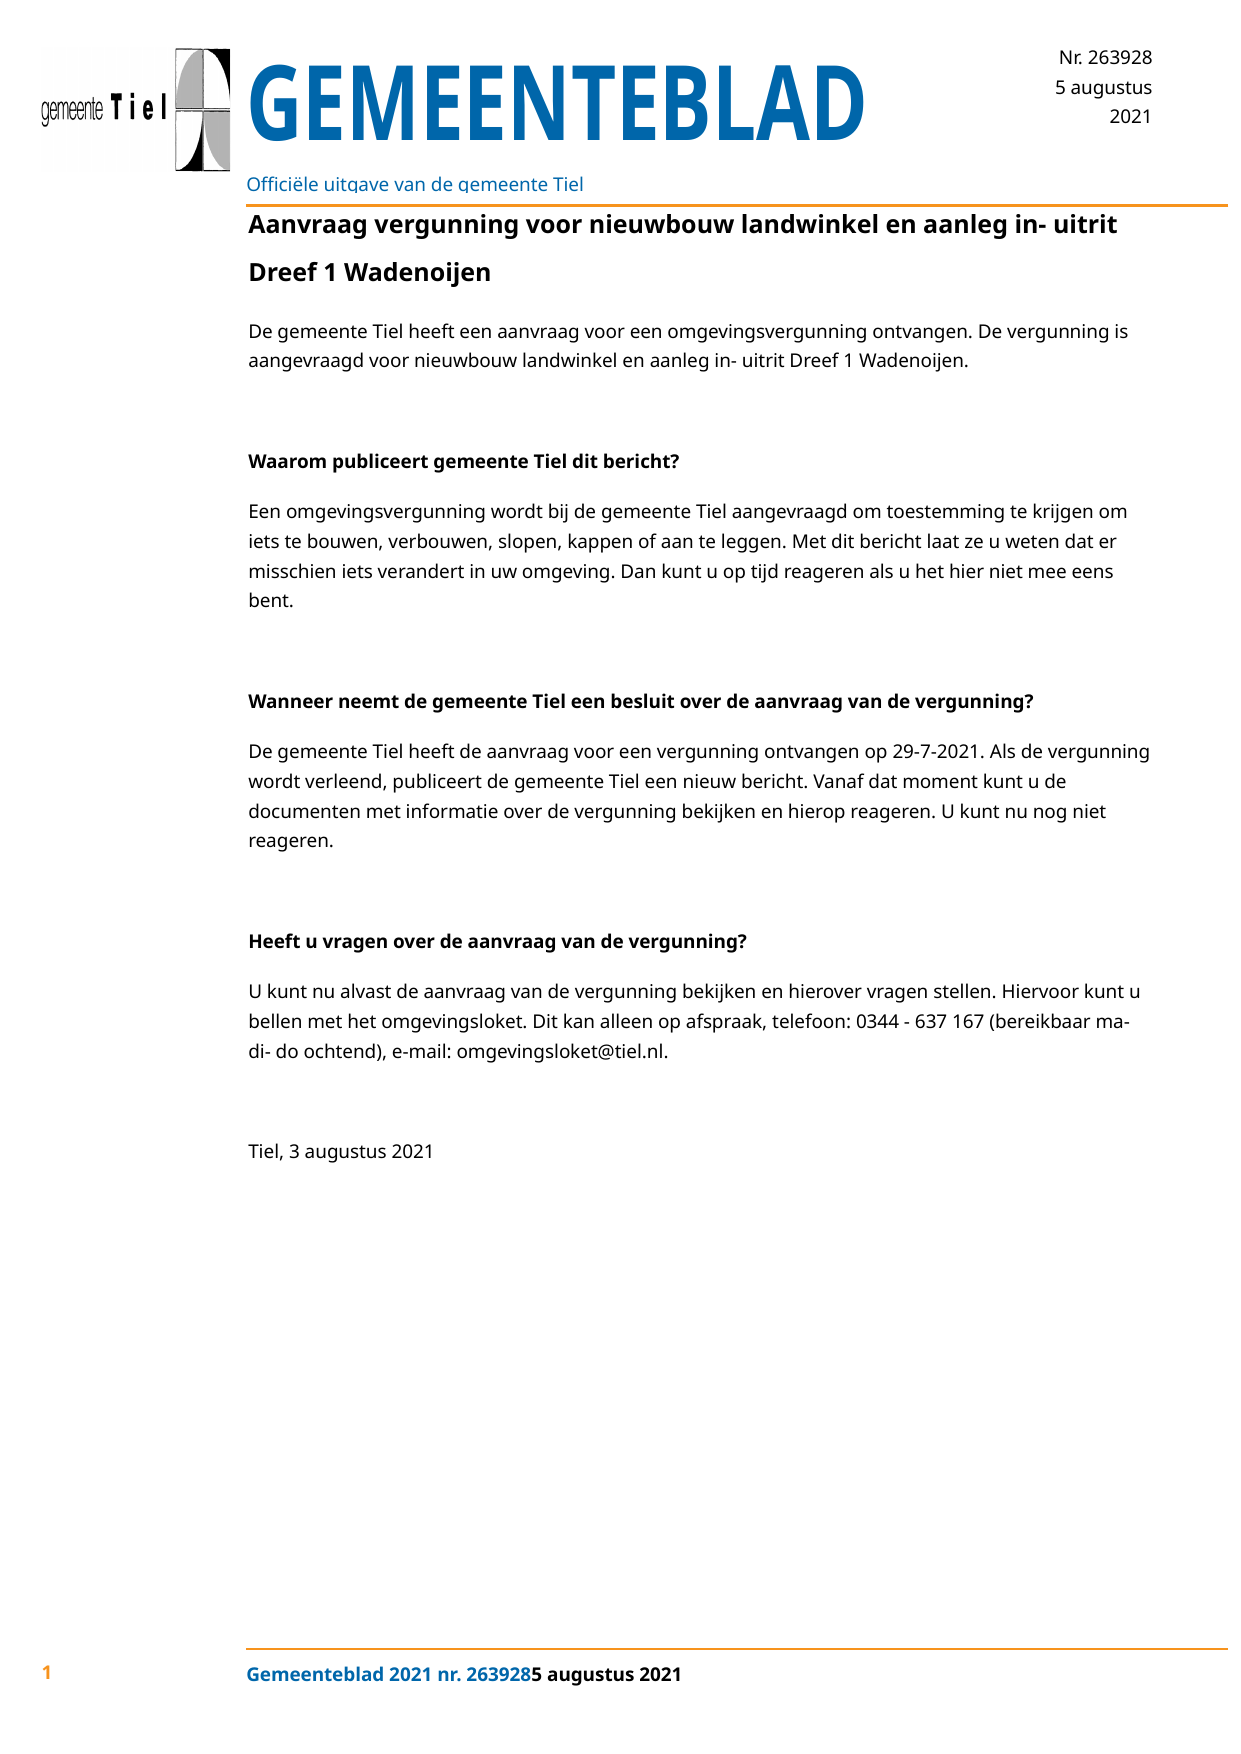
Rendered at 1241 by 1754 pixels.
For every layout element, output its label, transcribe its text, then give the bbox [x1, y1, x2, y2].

picture [41, 47, 231, 172]
text Waarom publiceert gemeente Tiel dit bericht? [248, 448, 1152, 474]
text Een omgevingsvergunning wordt bij de gemeente Tiel aangevraagd om toestemming te krijgen om iets te bouwen, verbouwen, slopen, kappen of aan te leggen. Met dit bericht laat ze u weten dat er misschien iets verandert in uw omgeving. Dan kunt u op tijd reageren als u het hier niet mee eens bent. [248, 499, 1152, 613]
text U kunt nu alvast de aanvraag van de vergunning bekijken en hierover vragen stellen. Hiervoor kunt u bellen met het omgevingsloket. Dit kan alleen op afspraak, telefoon: 0344 - 637 167 (bereikbaar ma-di- do ochtend), e-mail: omgevingsloket@tiel.nl. [248, 979, 1152, 1064]
text Wanneer neemt de gemeente Tiel een besluit over de aanvraag van de vergunning? [248, 688, 1152, 714]
text Tiel, 3 augustus 2021 [248, 1139, 1152, 1164]
text Heeft u vragen over de aanvraag van de vergunning? [248, 928, 1152, 954]
text Aanvraag vergunning voor nieuwbouw landwinkel en aanleg in- uitrit Dreef 1 Wadenoijen [248, 207, 1152, 288]
text De gemeente Tiel heeft de aanvraag voor een vergunning ontvangen op 29-7-2021. Als de vergunning wordt verleend, publiceert de gemeente Tiel een nieuw bericht. Vanaf dat moment kunt u de documenten met informatie over de vergunning bekijken en hierop reageren. U kunt nu nog niet reageren. [248, 739, 1152, 853]
text De gemeente Tiel heeft een aanvraag voor een omgevingsvergunning ontvangen. De vergunning is aangevraagd voor nieuwbouw landwinkel en aanleg in- uitrit Dreef 1 Wadenoijen. [248, 318, 1152, 373]
